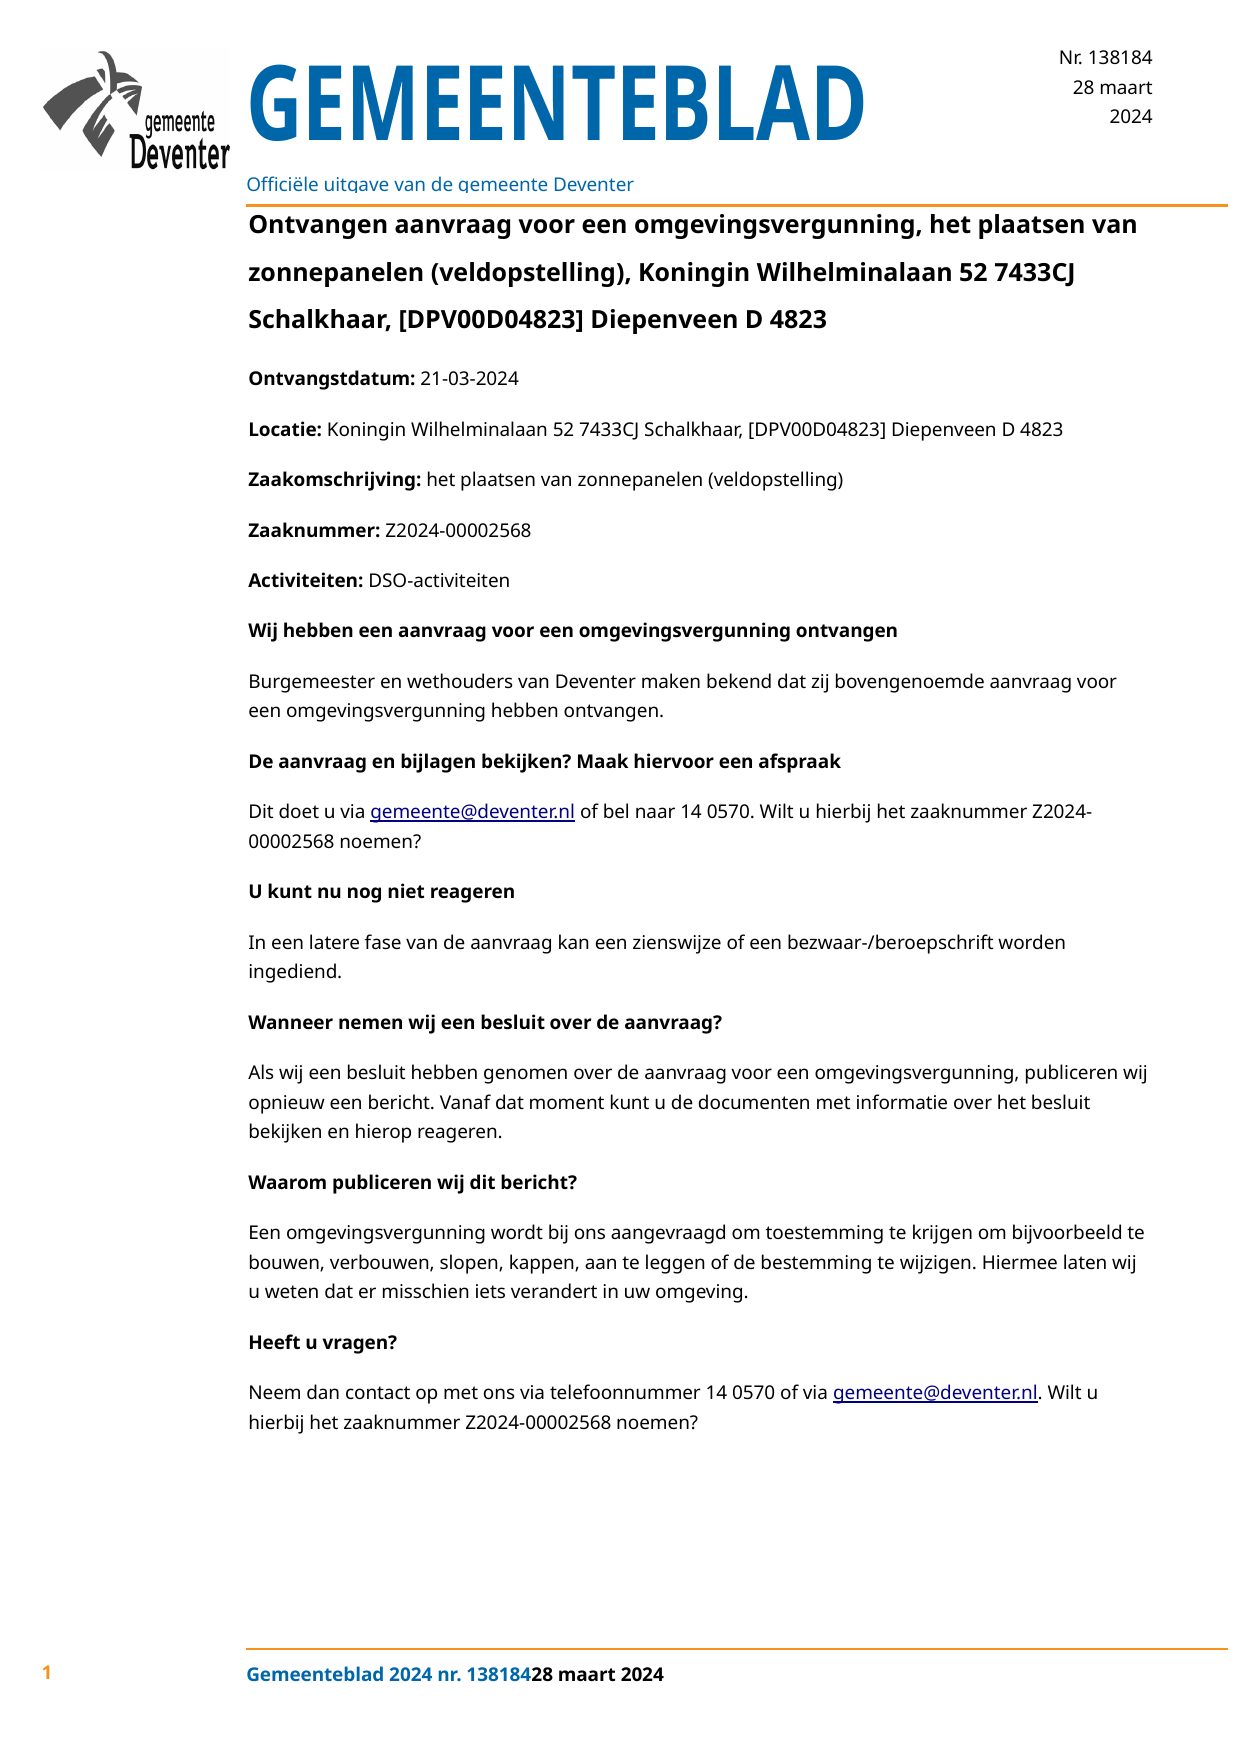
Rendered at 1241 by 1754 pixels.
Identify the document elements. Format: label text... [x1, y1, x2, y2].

text Waarom publiceren wij dit bericht? [248, 1169, 1152, 1194]
text Ontvangstdatum: 21-03-2024 [248, 366, 1152, 391]
text U kunt nu nog niet reageren [248, 878, 1152, 904]
text De aanvraag en bijlagen bekijken? Maak hiervoor een afspraak [248, 748, 1152, 774]
picture [41, 47, 231, 172]
text Burgemeester en wethouders van Deventer maken bekend dat zij bovengenoemde aanvraag voor een omgevingsvergunning hebben ontvangen. [248, 668, 1152, 723]
text In een latere fase van de aanvraag kan een zienswijze of een bezwaar-/beroepschrift worden ingediend. [248, 929, 1152, 984]
text Wanneer nemen wij een besluit over de aanvraag? [248, 1009, 1152, 1034]
text Een omgevingsvergunning wordt bij ons aangevraagd om toestemming te krijgen om bijvoorbeeld te bouwen, verbouwen, slopen, kappen, aan te leggen of de bestemming te wijzigen. Hiermee laten wij u weten dat er misschien iets verandert in uw omgeving. [248, 1219, 1152, 1304]
text Heeft u vragen? [248, 1329, 1152, 1354]
text Zaakomschrijving: het plaatsen van zonnepanelen (veldopstelling) [248, 466, 1152, 492]
text Als wij een besluit hebben genomen over de aanvraag voor een omgevingsvergunning, publiceren wij opnieuw een bericht. Vanaf dat moment kunt u de documenten met informatie over het besluit bekijken en hierop reageren. [248, 1059, 1152, 1144]
text Zaaknummer: Z2024-00002568 [248, 517, 1152, 542]
text Locatie: Koningin Wilhelminalaan 52 7433CJ Schalkhaar, [DPV00D04823] Diepenveen D 4823 [248, 416, 1152, 442]
text Ontvangen aanvraag voor een omgevingsvergunning, het plaatsen van zonnepanelen (veldopstelling), Koningin Wilhelminalaan 52 7433CJ Schalkhaar, [DPV00D04823] Diepenveen D 4823 [248, 207, 1152, 336]
text Dit doet u via gemeente@deventer.nl of bel naar 14 0570. Wilt u hierbij het zaaknummer Z2024-00002568 noemen? [248, 798, 1152, 854]
text Neem dan contact op met ons via telefoonnummer 14 0570 of via gemeente@deventer.nl. Wilt u hierbij het zaaknummer Z2024-00002568 noemen? [248, 1379, 1152, 1434]
text Wij hebben een aanvraag voor een omgevingsvergunning ontvangen [248, 618, 1152, 643]
text Activiteiten: DSO-activiteiten [248, 567, 1152, 593]
